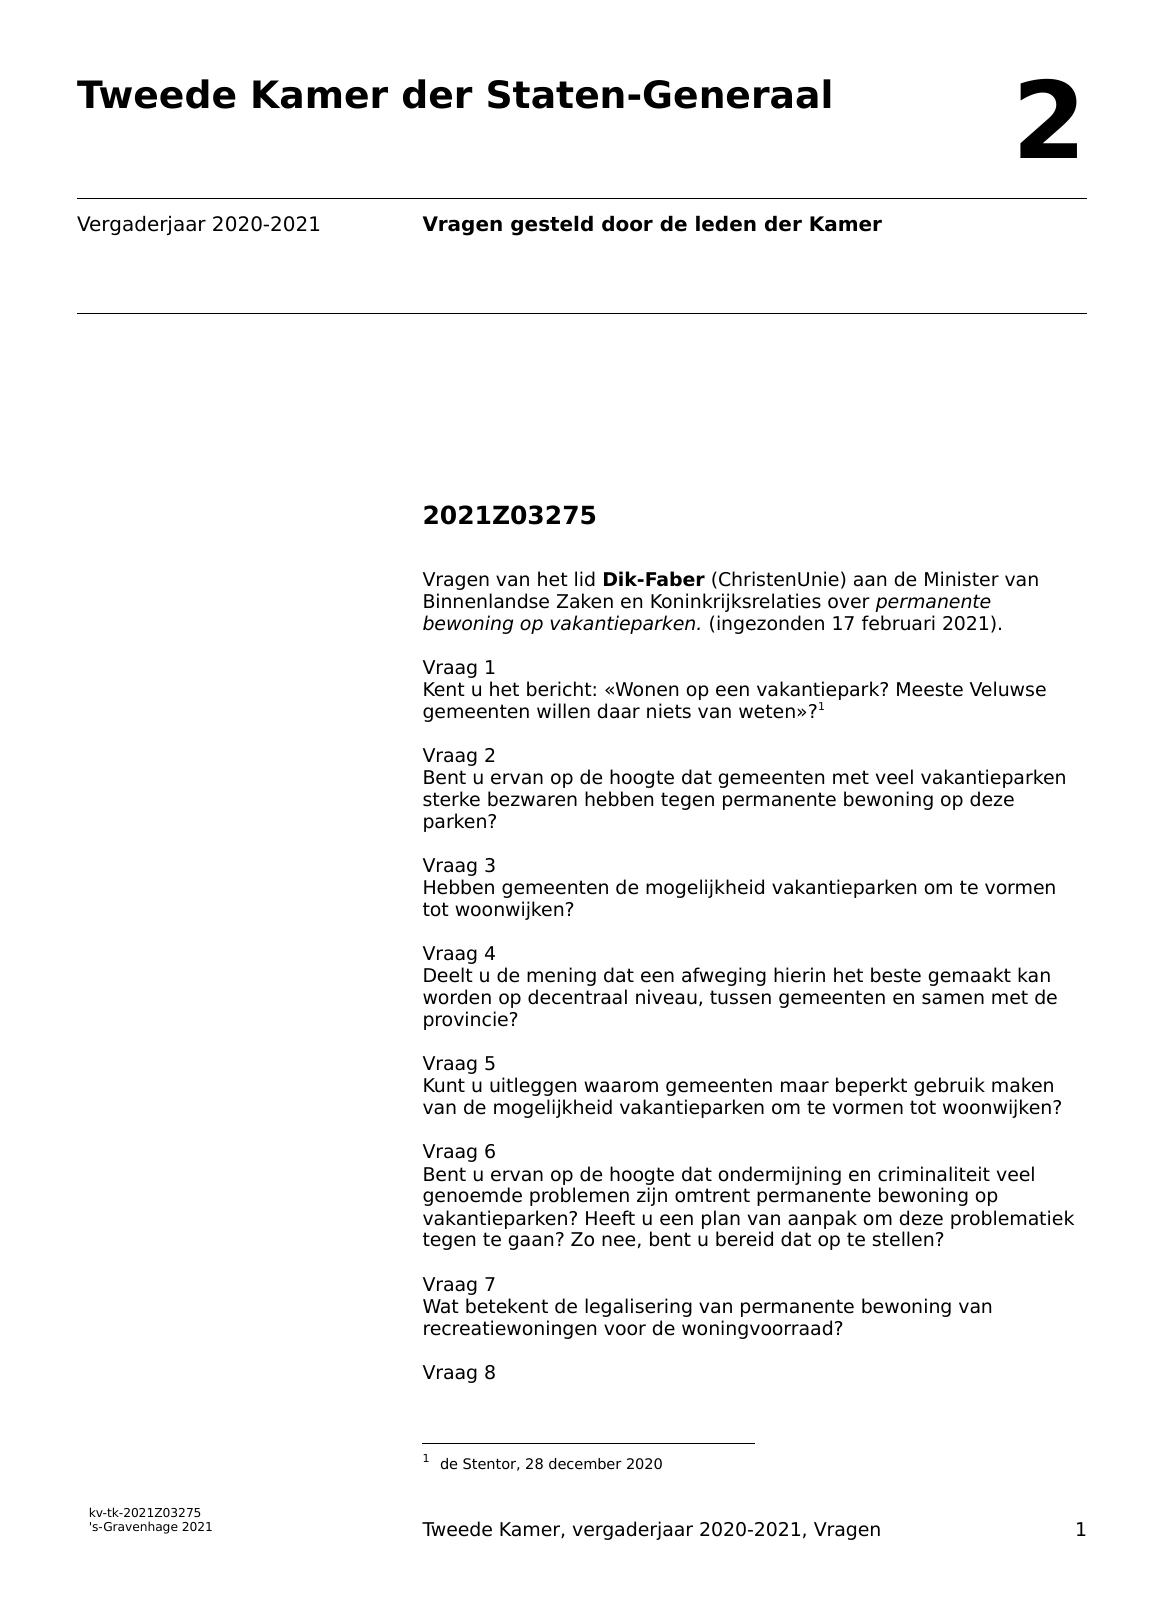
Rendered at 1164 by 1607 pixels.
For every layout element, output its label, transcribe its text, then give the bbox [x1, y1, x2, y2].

text Vraag 3 [422, 855, 1087, 877]
text Vraag 8 [422, 1362, 1087, 1384]
text Vraag 2 [422, 745, 1087, 767]
text Wat betekent de legalisering van permanente bewoning van recreatiewoningen voor de woningvoorraad? [422, 1296, 1087, 1339]
text de Stentor, 28 december 2020 [422, 1452, 1087, 1474]
text Vraag 1 [422, 657, 1087, 679]
text Vragen van het lid Dik-Faber (ChristenUnie) aan de Minister van Binnenlandse Zaken en Koninkrijksrelaties over permanente bewoning op vakantieparken. (ingezonden 17 februari 2021). [422, 569, 1087, 635]
text Hebben gemeenten de mogelijkheid vakantieparken om te vormen tot woonwijken? [422, 877, 1087, 921]
text 2021Z03275 [422, 501, 1087, 531]
text Kunt u uitleggen waarom gemeenten maar beperkt gebruik maken van de mogelijkheid vakantieparken om te vormen tot woonwijken? [422, 1075, 1087, 1119]
text kv-tk-2021Z03275 [88, 1506, 323, 1520]
table_cell Vragen gesteld door de leden der Kamer [422, 199, 1087, 313]
text Kent u het bericht: «Wonen op een vakantiepark? Meeste Veluwse gemeenten willen daar niets van weten»? [422, 679, 1087, 723]
text Vraag 7 [422, 1273, 1087, 1296]
text Bent u ervan op de hoogte dat ondermijning en criminaliteit veel genoemde problemen zijn omtrent permanente bewoning op vakantieparken? Heeft u een plan van aanpak om deze problematiek tegen te gaan? Zo nee, bent u bereid dat op te stellen? [422, 1163, 1087, 1251]
text Bent u ervan op de hoogte dat gemeenten met veel vakantieparken sterke bezwaren hebben tegen permanente bewoning op deze parken? [422, 767, 1087, 833]
table_header Tweede Kamer der Staten-Generaal [77, 59, 886, 198]
table_header 2 [886, 59, 1087, 198]
text Vraag 5 [422, 1053, 1087, 1075]
text Deelt u de mening dat een afweging hierin het beste gemaakt kan worden op decentraal niveau, tussen gemeenten en samen met de provincie? [422, 965, 1087, 1031]
text 's-Gravenhage 2021 [88, 1520, 323, 1534]
table_cell Vergaderjaar 2020-2021 [77, 199, 422, 313]
text Vraag 6 [422, 1141, 1087, 1163]
text Vraag 4 [422, 943, 1087, 965]
